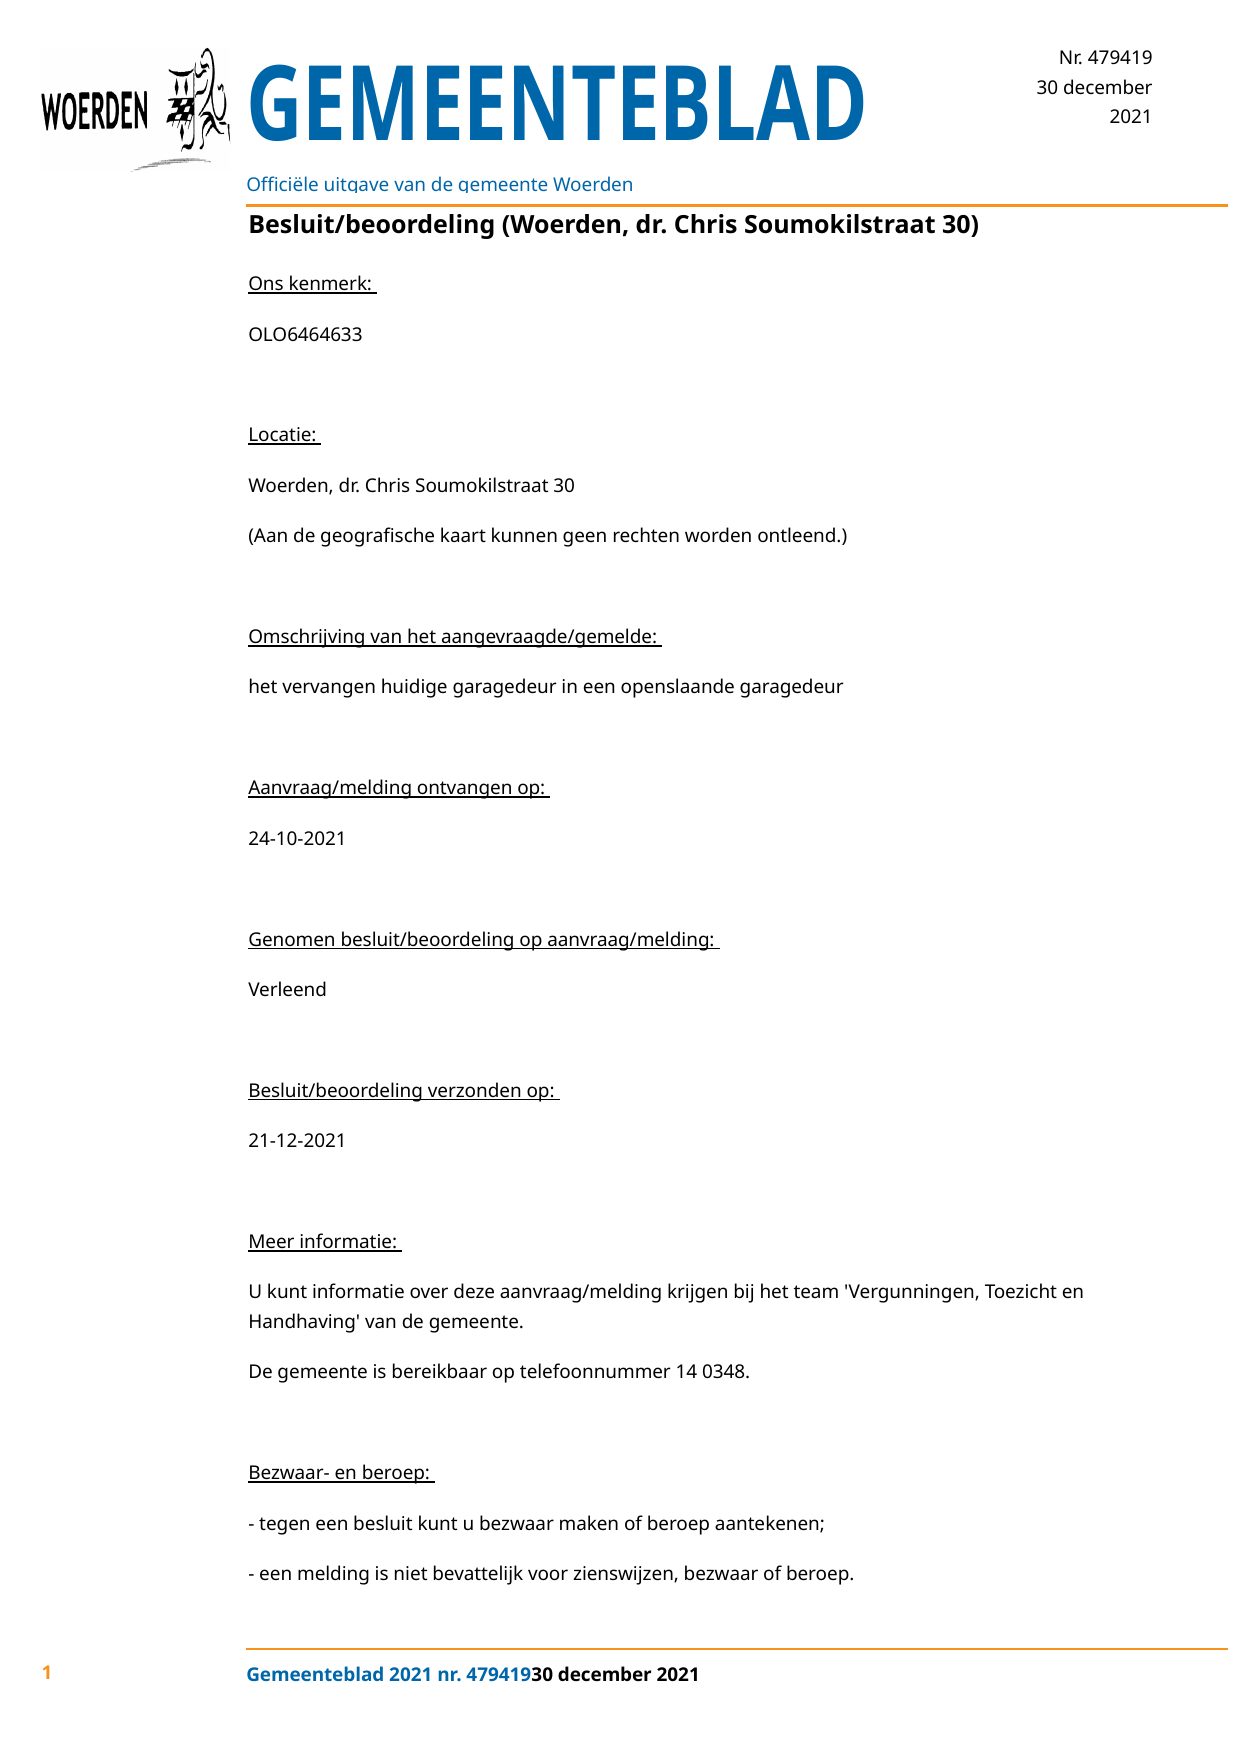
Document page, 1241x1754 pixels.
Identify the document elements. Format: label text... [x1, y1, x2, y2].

text 24-10-2021 [248, 825, 1152, 851]
text Besluit/beoordeling (Woerden, dr. Chris Soumokilstraat 30) [248, 207, 1152, 241]
text 21-12-2021 [248, 1127, 1152, 1153]
text Aanvraag/melding ontvangen op: [248, 774, 1152, 800]
text Ons kenmerk: [248, 270, 1152, 296]
text Woerden, dr. Chris Soumokilstraat 30 [248, 472, 1152, 498]
text Meer informatie: [248, 1228, 1152, 1254]
text Locatie: [248, 422, 1152, 447]
text Genomen besluit/beoordeling op aanvraag/melding: [248, 926, 1152, 951]
text Besluit/beoordeling verzonden op: [248, 1077, 1152, 1103]
text Omschrijving van het aangevraagde/gemelde: [248, 623, 1152, 649]
text U kunt informatie over deze aanvraag/melding krijgen bij het team 'Vergunningen, Toezicht en Handhaving' van de gemeente. [248, 1279, 1152, 1334]
text Bezwaar- en beroep: [248, 1459, 1152, 1485]
text het vervangen huidige garagedeur in een openslaande garagedeur [248, 674, 1152, 699]
text Verleend [248, 976, 1152, 1002]
text De gemeente is bereikbaar op telefoonnummer 14 0348. [248, 1359, 1152, 1384]
text - tegen een besluit kunt u bezwaar maken of beroep aantekenen; [248, 1510, 1152, 1536]
text - een melding is niet bevattelijk voor zienswijzen, bezwaar of beroep. [248, 1560, 1152, 1586]
text OLO6464633 [248, 321, 1152, 346]
picture [41, 47, 231, 172]
text (Aan de geografische kaart kunnen geen rechten worden ontleend.) [248, 522, 1152, 548]
